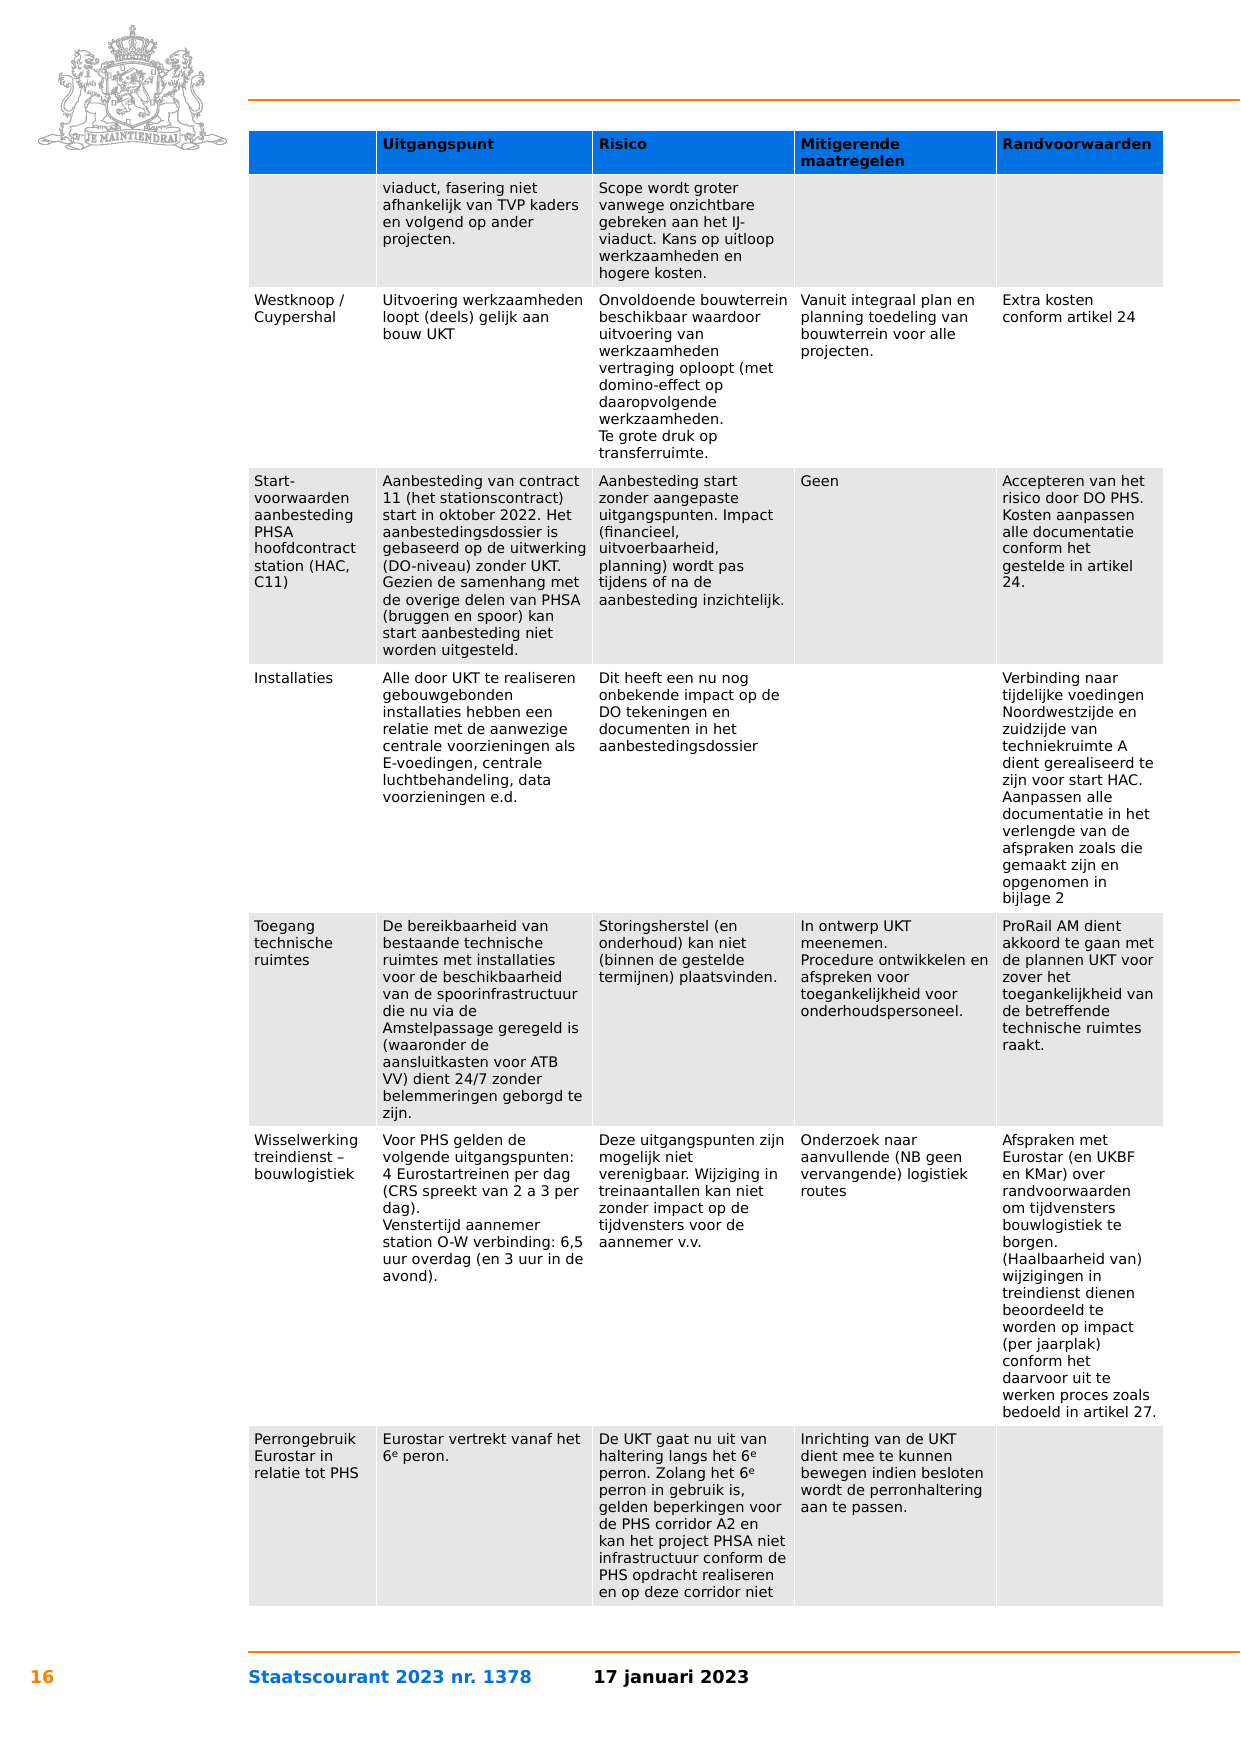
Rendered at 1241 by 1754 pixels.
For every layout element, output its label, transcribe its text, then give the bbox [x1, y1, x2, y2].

table_cell Onvoldoende bouwterrein beschikbaar waardoor uitvoering van werkzaamheden vertraging oploopt (met domino-effect op daaropvolgende werkzaamheden. Te grote druk op transferruimte. [593, 288, 794, 467]
table_cell [249, 175, 376, 287]
table_header [249, 131, 376, 174]
table_cell Vanuit integraal plan en planning toedeling van bouwterrein voor alle projecten. [795, 288, 996, 467]
table_cell Voor PHS gelden de volgende uitgangspunten: 4 Eurostartreinen per dag (CRS spreekt van 2 a 3 per dag). Venstertijd aannemer station O-W verbinding: 6,5 uur overdag (en 3 uur in de avond). [377, 1127, 592, 1425]
table_cell Geen [795, 468, 996, 664]
table_header Randvoorwaarden [997, 131, 1163, 174]
table_cell Alle door UKT te realiseren gebouwgebonden installaties hebben een relatie met de aanwezige centrale voorzieningen als E-voedingen, centrale luchtbehandeling, data voorzieningen e.d. [377, 665, 592, 912]
table_cell [997, 1426, 1163, 1606]
table_cell Afspraken met Eurostar (en UKBF en KMar) over randvoorwaarden om tijdvensters bouwlogistiek te borgen. (Haalbaarheid van) wijzigingen in treindienst dienen beoordeeld te worden op impact (per jaarplak) conform het daarvoor uit te werken proces zoals bedoeld in artikel 27. [997, 1127, 1163, 1425]
table_cell Uitvoering werkzaamheden loopt (deels) gelijk aan bouw UKT [377, 288, 592, 467]
table_header Risico [593, 131, 794, 174]
table_cell Accepteren van het risico door DO PHS. Kosten aanpassen alle documentatie conform het gestelde in artikel 24. [997, 468, 1163, 664]
picture [38, 25, 227, 150]
table_cell Storingsherstel (en onderhoud) kan niet (binnen de gestelde termijnen) plaatsvinden. [593, 913, 794, 1126]
table_cell Eurostar vertrekt vanaf het 6e peron. [377, 1426, 592, 1606]
table_cell Aanbesteding van contract 11 (het stationscontract) start in oktober 2022. Het aanbestedingsdossier is gebaseerd op de uitwerking (DO-niveau) zonder UKT. Gezien de samenhang met de overige delen van PHSA (bruggen en spoor) kan start aanbesteding niet worden uitgesteld. [377, 468, 592, 664]
table_cell Deze uitgangspunten zijn mogelijk niet verenigbaar. Wijziging in treinaantallen kan niet zonder impact op de tijdvensters voor de aannemer v.v. [593, 1127, 794, 1425]
table_cell Inrichting van de UKT dient mee te kunnen bewegen indien besloten wordt de perronhaltering aan te passen. [795, 1426, 996, 1606]
table_cell Westknoop / Cuypershal [249, 288, 376, 467]
table_header Uitgangspunt [377, 131, 592, 174]
table_cell viaduct, fasering niet afhankelijk van TVP kaders en volgend op ander projecten. [377, 175, 592, 287]
table_cell Wisselwerking treindienst – bouwlogistiek [249, 1127, 376, 1425]
table_header Mitigerende maatregelen [795, 131, 996, 174]
table_cell [795, 175, 996, 287]
table_cell [997, 175, 1163, 287]
table_cell Extra kosten conform artikel 24 [997, 288, 1163, 467]
table_cell Installaties [249, 665, 376, 912]
table_cell In ontwerp UKT meenemen. Procedure ontwikkelen en afspreken voor toegankelijkheid voor onderhoudspersoneel. [795, 913, 996, 1126]
table_cell Start-voorwaarden aanbesteding PHSA hoofdcontract station (HAC, C11) [249, 468, 376, 664]
table_cell De bereikbaarheid van bestaande technische ruimtes met installaties voor de beschikbaarheid van de spoorinfrastructuur die nu via de Amstelpassage geregeld is (waaronder de aansluitkasten voor ATB VV) dient 24/7 zonder belemmeringen geborgd te zijn. [377, 913, 592, 1126]
table_cell De UKT gaat nu uit van haltering langs het 6e perron. Zolang het 6e perron in gebruik is, gelden beperkingen voor de PHS corridor A2 en kan het project PHSA niet infrastructuur conform de PHS opdracht realiseren en op deze corridor niet [593, 1426, 794, 1606]
table_cell ProRail AM dient akkoord te gaan met de plannen UKT voor zover het toegankelijkheid van de betreffende technische ruimtes raakt. [997, 913, 1163, 1126]
table_cell Toegang technische ruimtes [249, 913, 376, 1126]
table_cell Onderzoek naar aanvullende (NB geen vervangende) logistiek routes [795, 1127, 996, 1425]
table_cell Scope wordt groter vanwege onzichtbare gebreken aan het IJ-viaduct. Kans op uitloop werkzaamheden en hogere kosten. [593, 175, 794, 287]
table_cell [795, 665, 996, 912]
table_cell Dit heeft een nu nog onbekende impact op de DO tekeningen en documenten in het aanbestedingsdossier [593, 665, 794, 912]
table_cell Verbinding naar tijdelijke voedingen Noordwestzijde en zuidzijde van techniekruimte A dient gerealiseerd te zijn voor start HAC. Aanpassen alle documentatie in het verlengde van de afspraken zoals die gemaakt zijn en opgenomen in bijlage 2 [997, 665, 1163, 912]
table_cell Perrongebruik Eurostar in relatie tot PHS [249, 1426, 376, 1606]
table_cell Aanbesteding start zonder aangepaste uitgangspunten. Impact (financieel, uitvoerbaarheid, planning) wordt pas tijdens of na de aanbesteding inzichtelijk. [593, 468, 794, 664]
